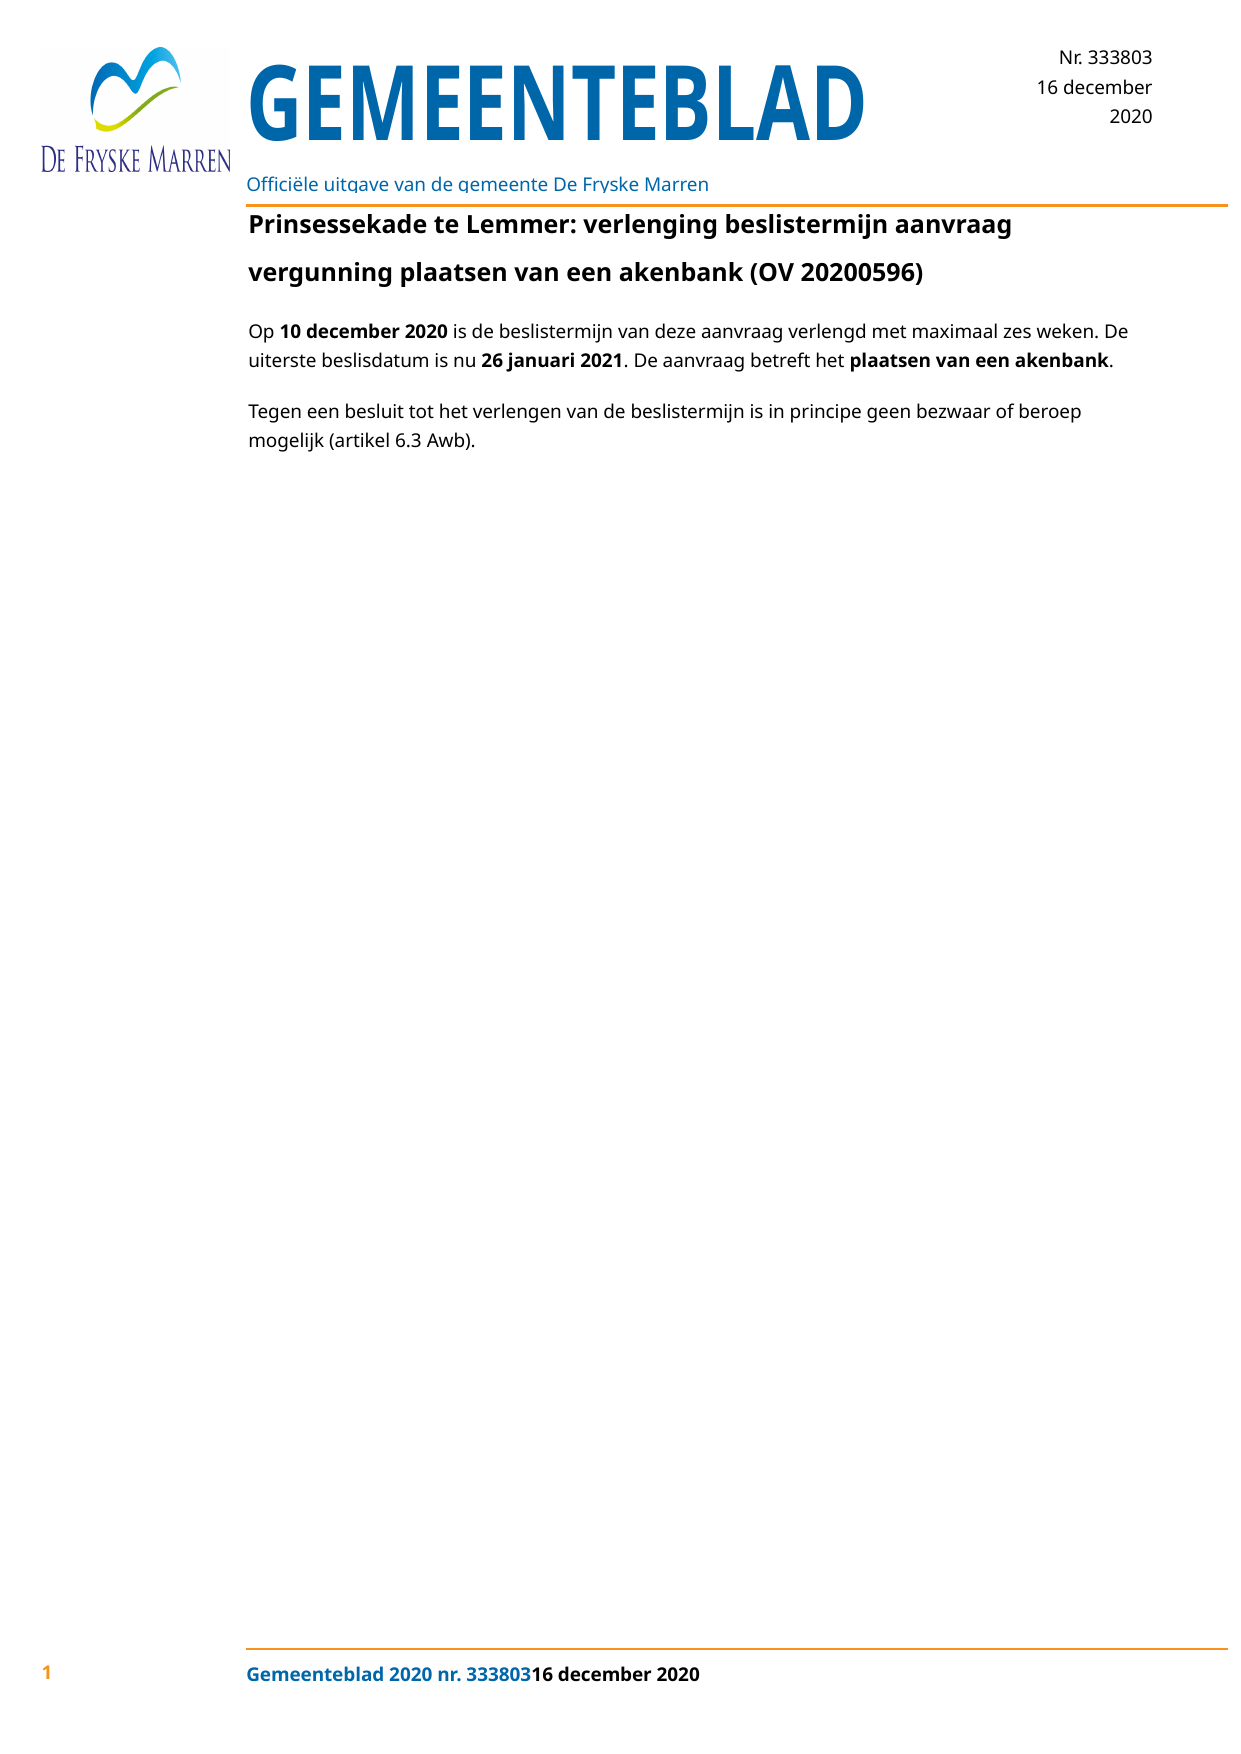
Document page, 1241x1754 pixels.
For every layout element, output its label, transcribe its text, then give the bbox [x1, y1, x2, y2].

picture [41, 47, 231, 172]
text Op 10 december 2020 is de beslistermijn van deze aanvraag verlengd met maximaal zes weken. De uiterste beslisdatum is nu 26 januari 2021. De aanvraag betreft het plaatsen van een akenbank. [248, 318, 1152, 373]
text Tegen een besluit tot het verlengen van de beslistermijn is in principe geen bezwaar of beroep mogelijk (artikel 6.3 Awb). [248, 398, 1152, 453]
text Prinsessekade te Lemmer: verlenging beslistermijn aanvraag vergunning plaatsen van een akenbank (OV 20200596) [248, 207, 1152, 288]
